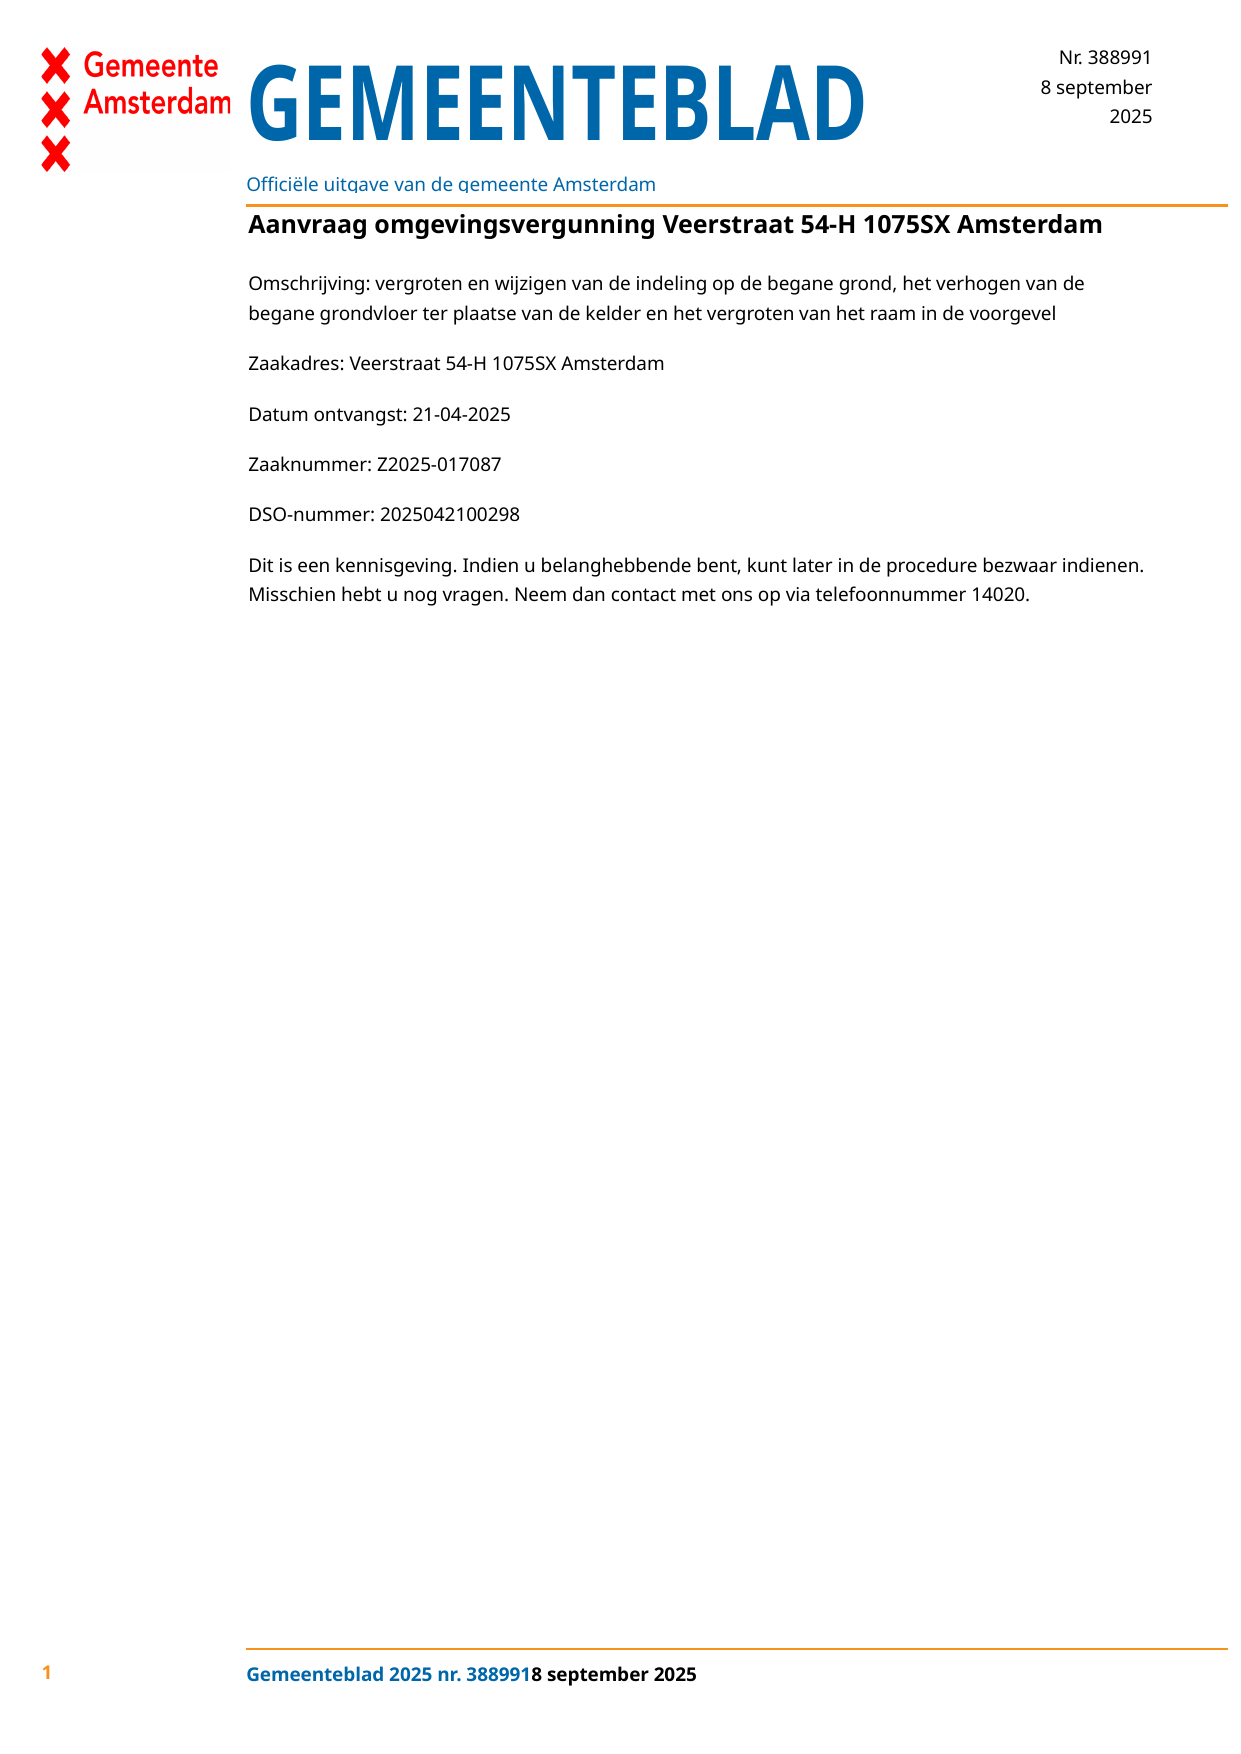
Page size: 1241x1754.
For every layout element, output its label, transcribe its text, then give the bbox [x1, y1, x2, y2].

text Datum ontvangst: 21-04-2025 [248, 401, 1152, 426]
text Zaaknummer: Z2025-017087 [248, 451, 1152, 477]
picture [41, 47, 231, 172]
text Dit is een kennisgeving. Indien u belanghebbende bent, kunt later in de procedure bezwaar indienen. Misschien hebt u nog vragen. Neem dan contact met ons op via telefoonnummer 14020. [248, 552, 1152, 607]
text Zaakadres: Veerstraat 54-H 1075SX Amsterdam [248, 350, 1152, 376]
text DSO-nummer: 2025042100298 [248, 502, 1152, 527]
text Omschrijving: vergroten en wijzigen van de indeling op de begane grond, het verhogen van de begane grondvloer ter plaatse van de kelder en het vergroten van het raam in de voorgevel [248, 270, 1152, 326]
text Aanvraag omgevingsvergunning Veerstraat 54-H 1075SX Amsterdam [248, 207, 1152, 241]
